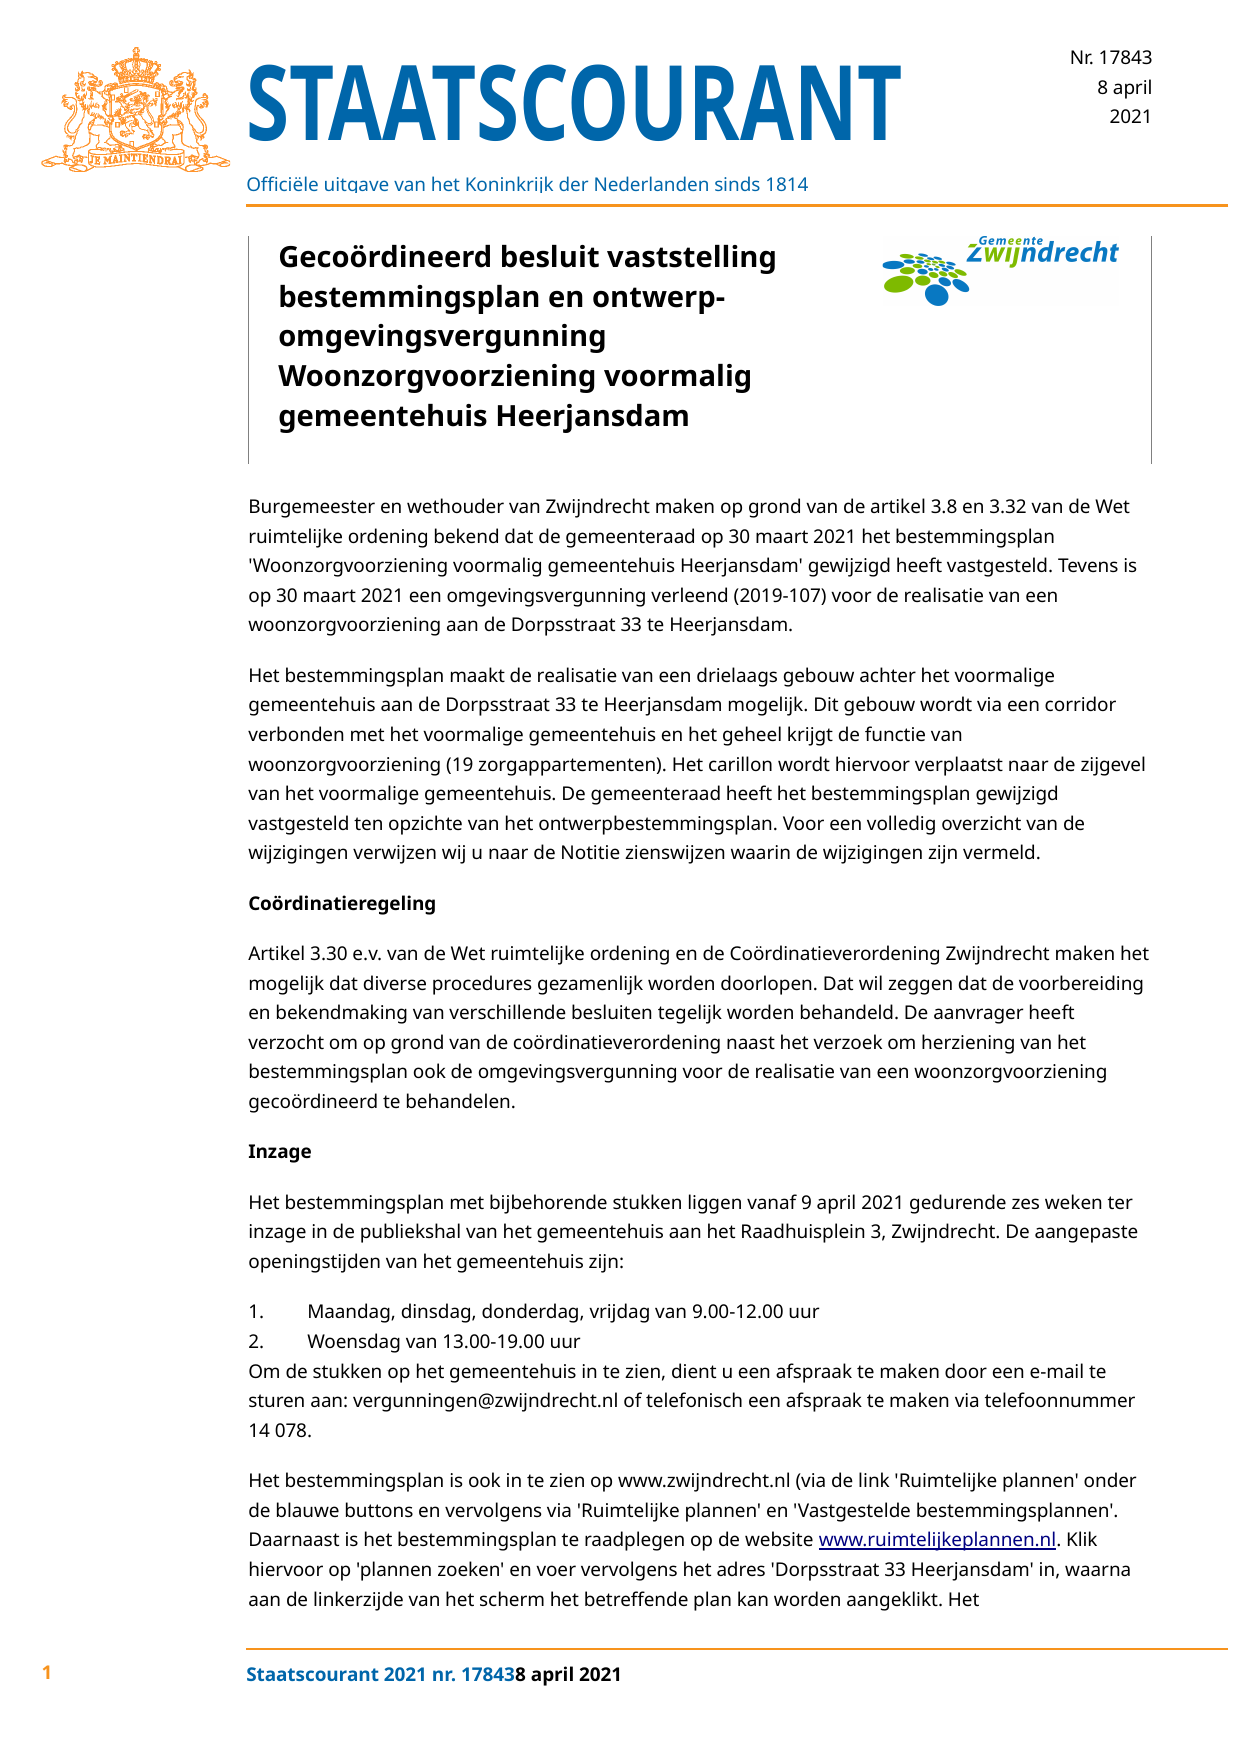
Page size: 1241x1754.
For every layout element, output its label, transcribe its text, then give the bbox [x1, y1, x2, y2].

text Burgemeester en wethouder van Zwijndrecht maken op grond van de artikel 3.8 en 3.32 van de Wet ruimtelijke ordening bekend dat de gemeenteraad op 30 maart 2021 het bestemmingsplan 'Woonzorgvoorziening voormalig gemeentehuis Heerjansdam' gewijzigd heeft vastgesteld. Tevens is op 30 maart 2021 een omgevingsvergunning verleend (2019-107) voor de realisatie van een woonzorgvoorziening aan de Dorpsstraat 33 te Heerjansdam. [248, 493, 1152, 637]
text Inzage [248, 1139, 1152, 1164]
table_header Gecoördineerd besluit vaststelling bestemmingsplan en ontwerp-omgevingsvergunning Woonzorgvoorziening voormalig gemeentehuis Heerjansdam [249, 236, 850, 464]
text Het bestemmingsplan maakt de realisatie van een drielaags gebouw achter het voormalige gemeentehuis aan de Dorpsstraat 33 te Heerjansdam mogelijk. Dit gebouw wordt via een corridor verbonden met het voormalige gemeentehuis en het geheel krijgt de functie van woonzorgvoorziening (19 zorgappartementen). Het carillon wordt hiervoor verplaatst naar de zijgevel van het voormalige gemeentehuis. De gemeenteraad heeft het bestemmingsplan gewijzigd vastgesteld ten opzichte van het ontwerpbestemmingsplan. Voor een volledig overzicht van de wijzigingen verwijzen wij u naar de Notitie zienswijzen waarin de wijzigingen zijn vermeld. [248, 662, 1152, 865]
text Het bestemmingsplan met bijbehorende stukken liggen vanaf 9 april 2021 gedurende zes weken ter inzage in de publiekshal van het gemeentehuis aan het Raadhuisplein 3, Zwijndrecht. De aangepaste openingstijden van het gemeentehuis zijn: [248, 1189, 1152, 1274]
text Het bestemmingsplan is ook in te zien op www.zwijndrecht.nl (via de link 'Ruimtelijke plannen' onder de blauwe buttons en vervolgens via 'Ruimtelijke plannen' en 'Vastgestelde bestemmingsplannen'. Daarnaast is het bestemmingsplan te raadplegen op de website www.ruimtelijkeplannen.nl. Klik hiervoor op 'plannen zoeken' en voer vervolgens het adres 'Dorpsstraat 33 Heerjansdam' in, waarna aan de linkerzijde van het scherm het betreffende plan kan worden aangeklikt. Het [248, 1467, 1152, 1612]
text Coördinatieregeling [248, 890, 1152, 916]
table_header [850, 236, 1151, 464]
text Om de stukken op het gemeentehuis in te zien, dient u een afspraak te maken door een e-mail te sturen aan: vergunningen@zwijndrecht.nl of telefonisch een afspraak te maken via telefoonnummer 14 078. [248, 1358, 1152, 1443]
picture [882, 236, 1119, 306]
list Woensdag van 13.00-19.00 uur [248, 1328, 1152, 1354]
text Artikel 3.30 e.v. van de Wet ruimtelijke ordening en de Coördinatieverordening Zwijndrecht maken het mogelijk dat diverse procedures gezamenlijk worden doorlopen. Dat wil zeggen dat de voorbereiding en bekendmaking van verschillende besluiten tegelijk worden behandeld. De aanvrager heeft verzocht om op grond van de coördinatieverordening naast het verzoek om herziening van het bestemmingsplan ook de omgevingsvergunning voor de realisatie van een woonzorgvoorziening gecoördineerd te behandelen. [248, 940, 1152, 1114]
picture [41, 47, 231, 172]
list Maandag, dinsdag, donderdag, vrijdag van 9.00-12.00 uur [248, 1299, 1152, 1324]
